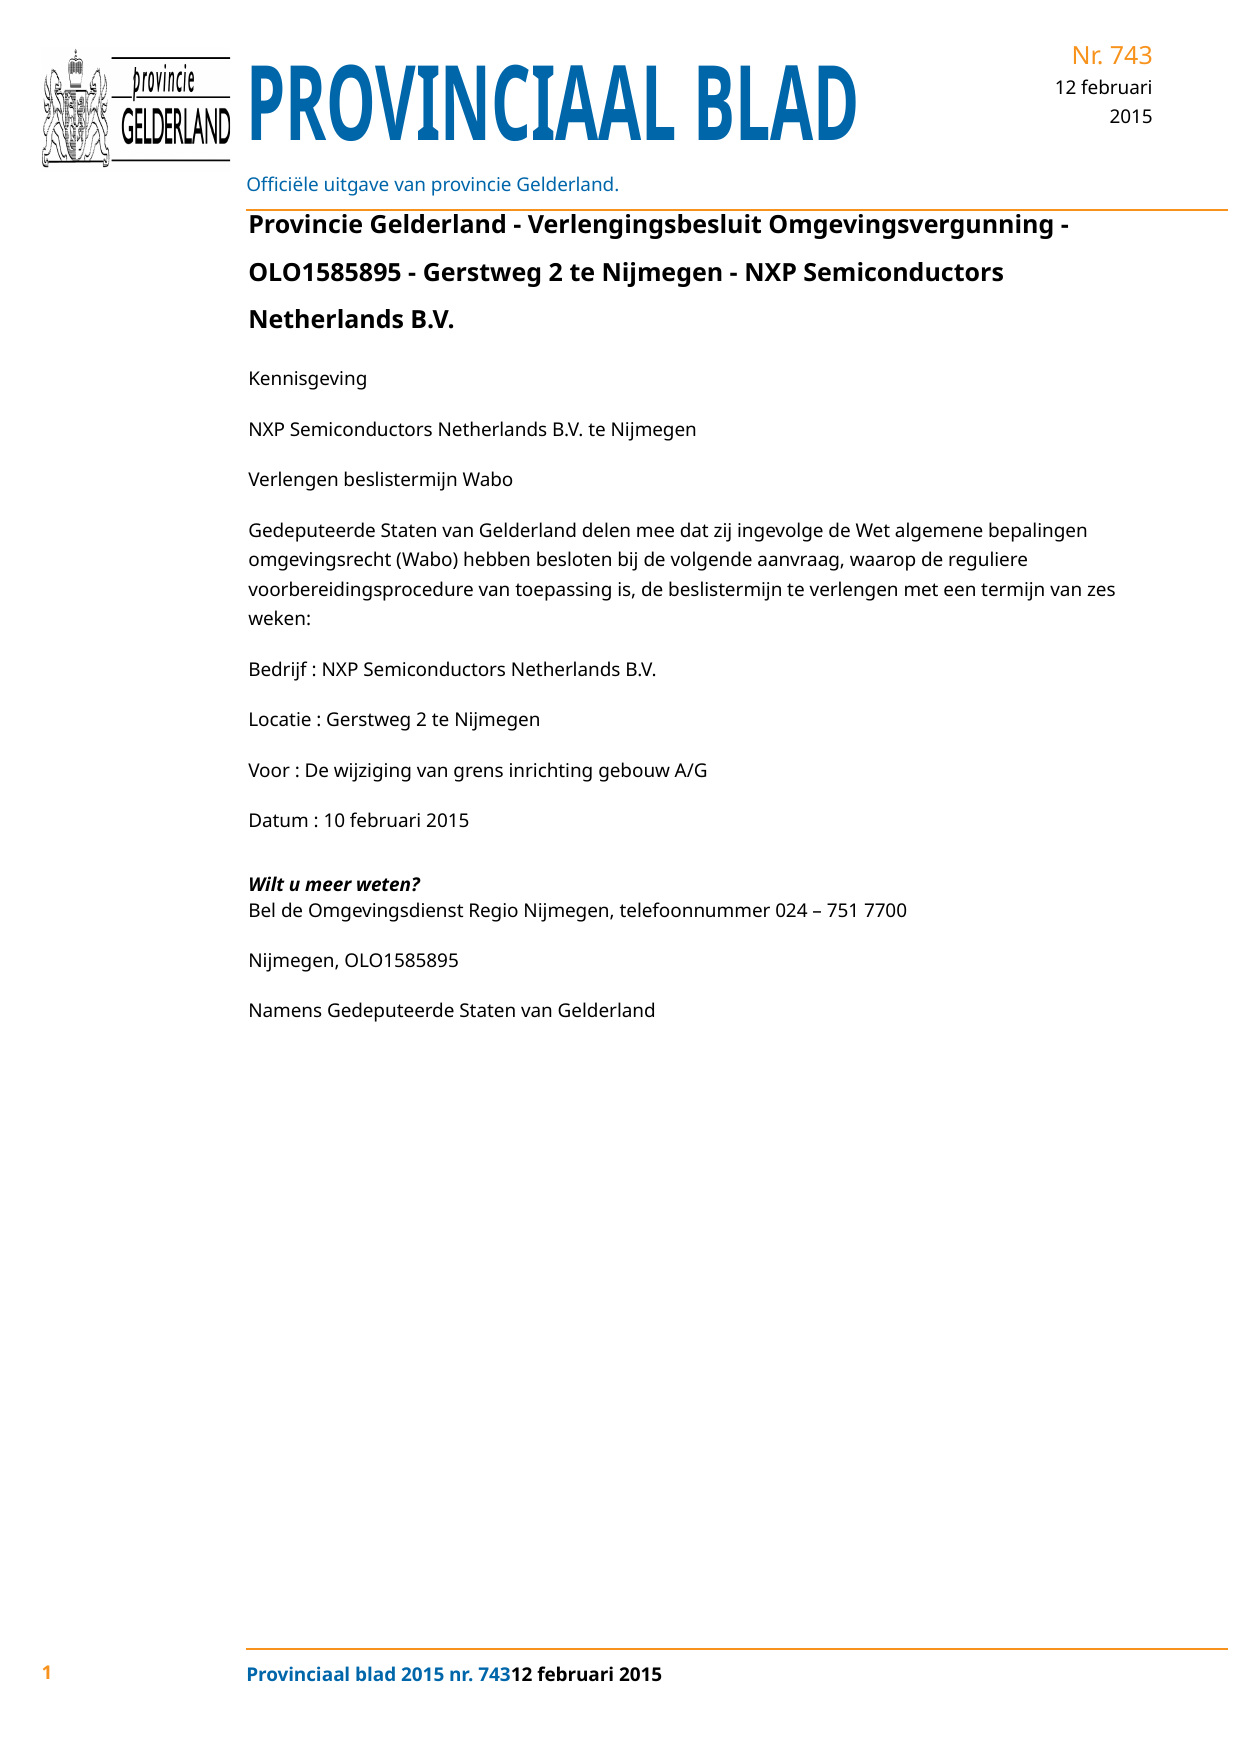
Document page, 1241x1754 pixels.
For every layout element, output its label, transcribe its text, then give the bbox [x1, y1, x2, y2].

text NXP Semiconductors Netherlands B.V. te Nijmegen [248, 416, 1152, 442]
text Voor : De wijziging van grens inrichting gebouw A/G [248, 757, 1152, 782]
text Bel de Omgevingsdienst Regio Nijmegen, telefoonnummer 024 – 751 7700 [248, 897, 1152, 923]
text Wilt u meer weten? [248, 871, 1152, 897]
text Gedeputeerde Staten van Gelderland delen mee dat zij ingevolge de Wet algemene bepalingen omgevingsrecht (Wabo) hebben besloten bij de volgende aanvraag, waarop de reguliere voorbereidingsprocedure van toepassing is, de beslistermijn te verlengen met een termijn van zes weken: [248, 517, 1152, 631]
text Namens Gedeputeerde Staten van Gelderland [248, 998, 1152, 1023]
text Bedrijf : NXP Semiconductors Netherlands B.V. [248, 656, 1152, 682]
text Kennisgeving [248, 366, 1152, 391]
text Nijmegen, OLO1585895 [248, 947, 1152, 973]
text Locatie : Gerstweg 2 te Nijmegen [248, 706, 1152, 732]
text Datum : 10 februari 2015 [248, 807, 1152, 833]
text Provincie Gelderland - Verlengingsbesluit Omgevingsvergunning - OLO1585895 - Gerstweg 2 te Nijmegen - NXP Semiconductors Netherlands B.V. [248, 211, 1152, 336]
picture [41, 47, 231, 172]
text Verlengen beslistermijn Wabo [248, 466, 1152, 492]
